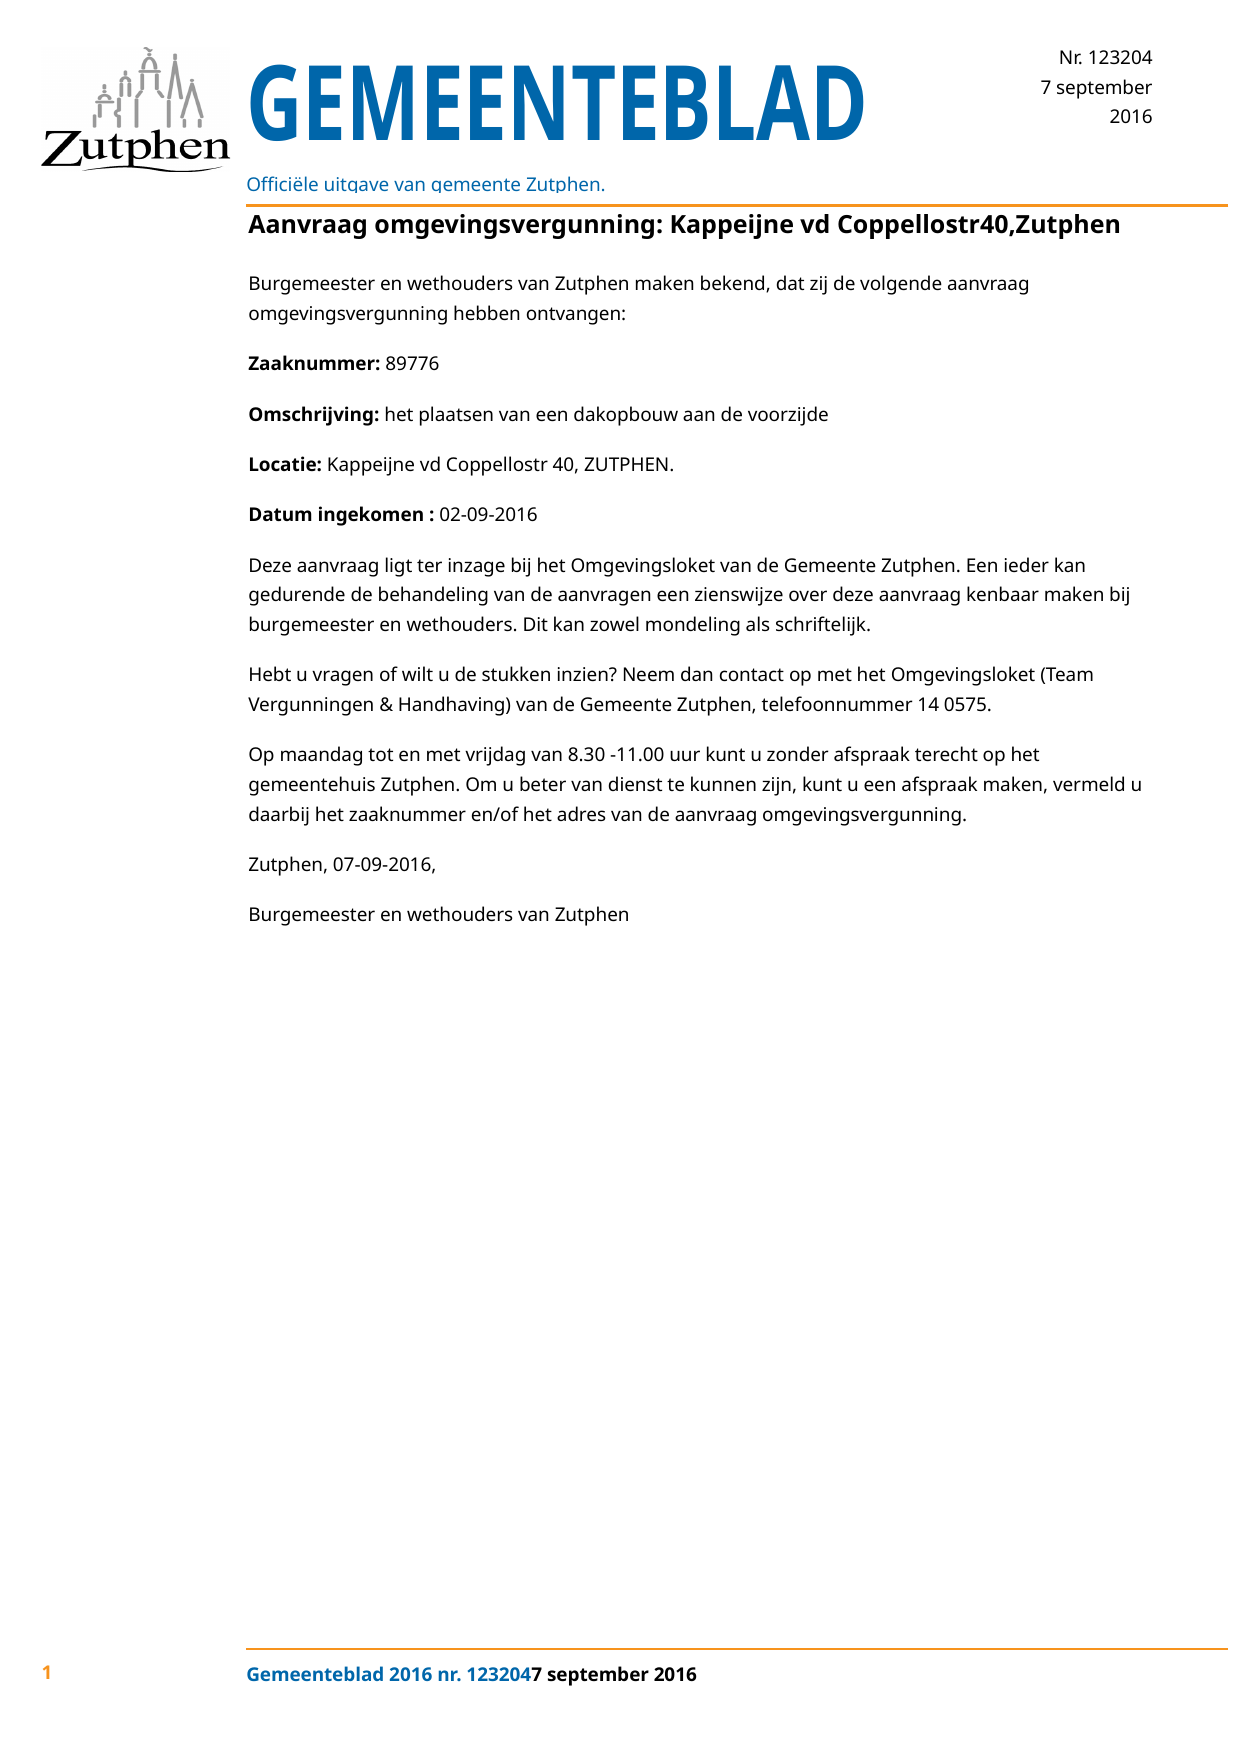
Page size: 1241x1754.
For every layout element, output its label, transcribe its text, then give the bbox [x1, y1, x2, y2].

text Zaaknummer: 89776 [248, 350, 1152, 376]
text Omschrijving: het plaatsen van een dakopbouw aan de voorzijde [248, 401, 1152, 426]
text Op maandag tot en met vrijdag van 8.30 -11.00 uur kunt u zonder afspraak terecht op het gemeentehuis Zutphen. Om u beter van dienst te kunnen zijn, kunt u een afspraak maken, vermeld u daarbij het zaaknummer en/of het adres van de aanvraag omgevingsvergunning. [248, 742, 1152, 826]
text Locatie: Kappeijne vd Coppellostr 40, ZUTPHEN. [248, 451, 1152, 477]
picture [41, 47, 231, 172]
text Aanvraag omgevingsvergunning: Kappeijne vd Coppellostr40,Zutphen [248, 207, 1152, 241]
text Burgemeester en wethouders van Zutphen maken bekend, dat zij de volgende aanvraag omgevingsvergunning hebben ontvangen: [248, 270, 1152, 326]
text Burgemeester en wethouders van Zutphen [248, 902, 1152, 927]
text Datum ingekomen : 02-09-2016 [248, 502, 1152, 527]
text Zutphen, 07-09-2016, [248, 851, 1152, 877]
text Hebt u vragen of wilt u de stukken inzien? Neem dan contact op met het Omgevingsloket (Team Vergunningen & Handhaving) van de Gemeente Zutphen, telefoonnummer 14 0575. [248, 662, 1152, 717]
text Deze aanvraag ligt ter inzage bij het Omgevingsloket van de Gemeente Zutphen. Een ieder kan gedurende de behandeling van de aanvragen een zienswijze over deze aanvraag kenbaar maken bij burgemeester en wethouders. Dit kan zowel mondeling als schriftelijk. [248, 552, 1152, 637]
